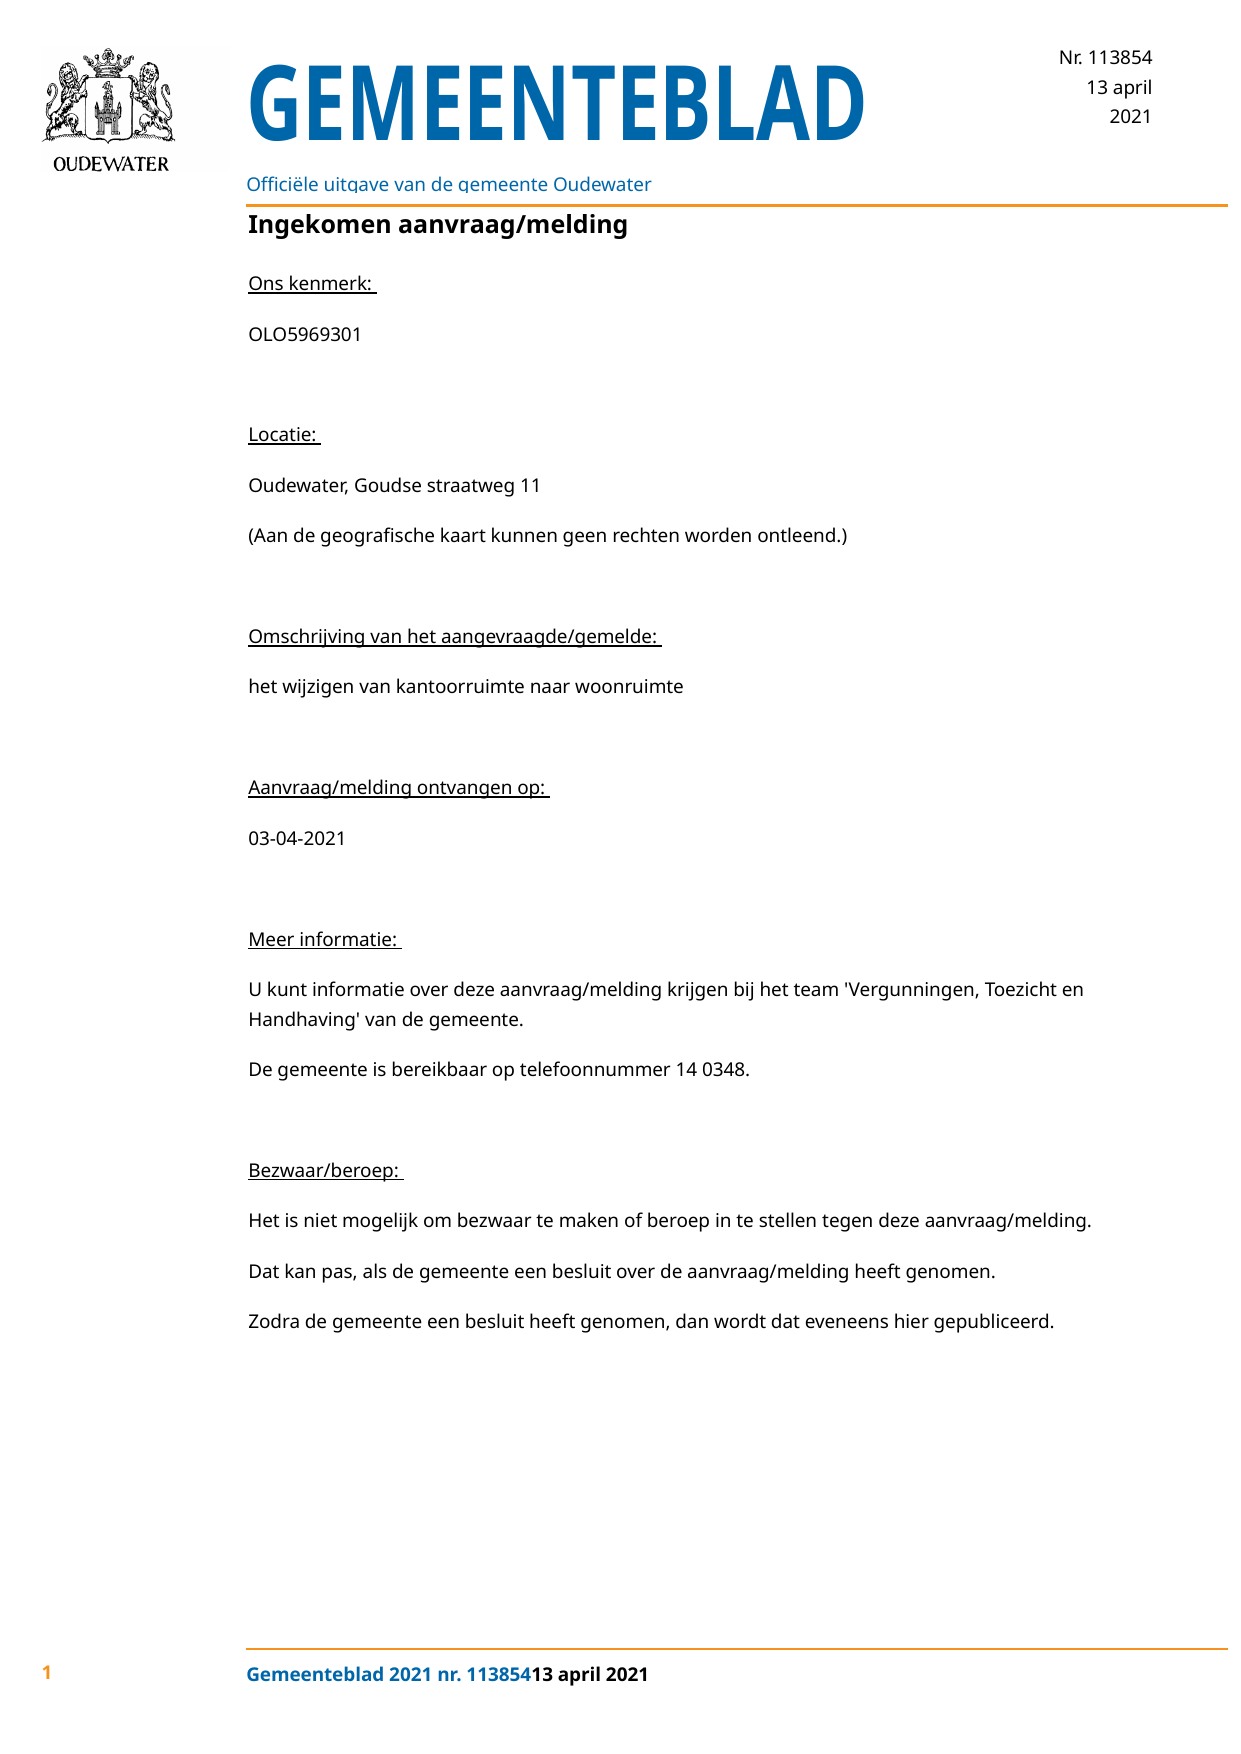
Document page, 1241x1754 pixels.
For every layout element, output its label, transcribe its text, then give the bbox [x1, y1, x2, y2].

text Ons kenmerk: [248, 270, 1152, 296]
text Meer informatie: [248, 926, 1152, 951]
text Dat kan pas, als de gemeente een besluit over de aanvraag/melding heeft genomen. [248, 1258, 1152, 1283]
text het wijzigen van kantoorruimte naar woonruimte [248, 674, 1152, 699]
text (Aan de geografische kaart kunnen geen rechten worden ontleend.) [248, 522, 1152, 548]
text Bezwaar/beroep: [248, 1157, 1152, 1183]
text Zodra de gemeente een besluit heeft genomen, dan wordt dat eveneens hier gepubliceerd. [248, 1308, 1152, 1334]
text OLO5969301 [248, 321, 1152, 346]
text Locatie: [248, 422, 1152, 447]
picture [41, 47, 231, 172]
text De gemeente is bereikbaar op telefoonnummer 14 0348. [248, 1056, 1152, 1082]
text Aanvraag/melding ontvangen op: [248, 774, 1152, 800]
text 03-04-2021 [248, 825, 1152, 851]
text Het is niet mogelijk om bezwaar te maken of beroep in te stellen tegen deze aanvraag/melding. [248, 1207, 1152, 1233]
text Omschrijving van het aangevraagde/gemelde: [248, 623, 1152, 649]
text Ingekomen aanvraag/melding [248, 207, 1152, 241]
text Oudewater, Goudse straatweg 11 [248, 472, 1152, 498]
text U kunt informatie over deze aanvraag/melding krijgen bij het team 'Vergunningen, Toezicht en Handhaving' van de gemeente. [248, 976, 1152, 1031]
